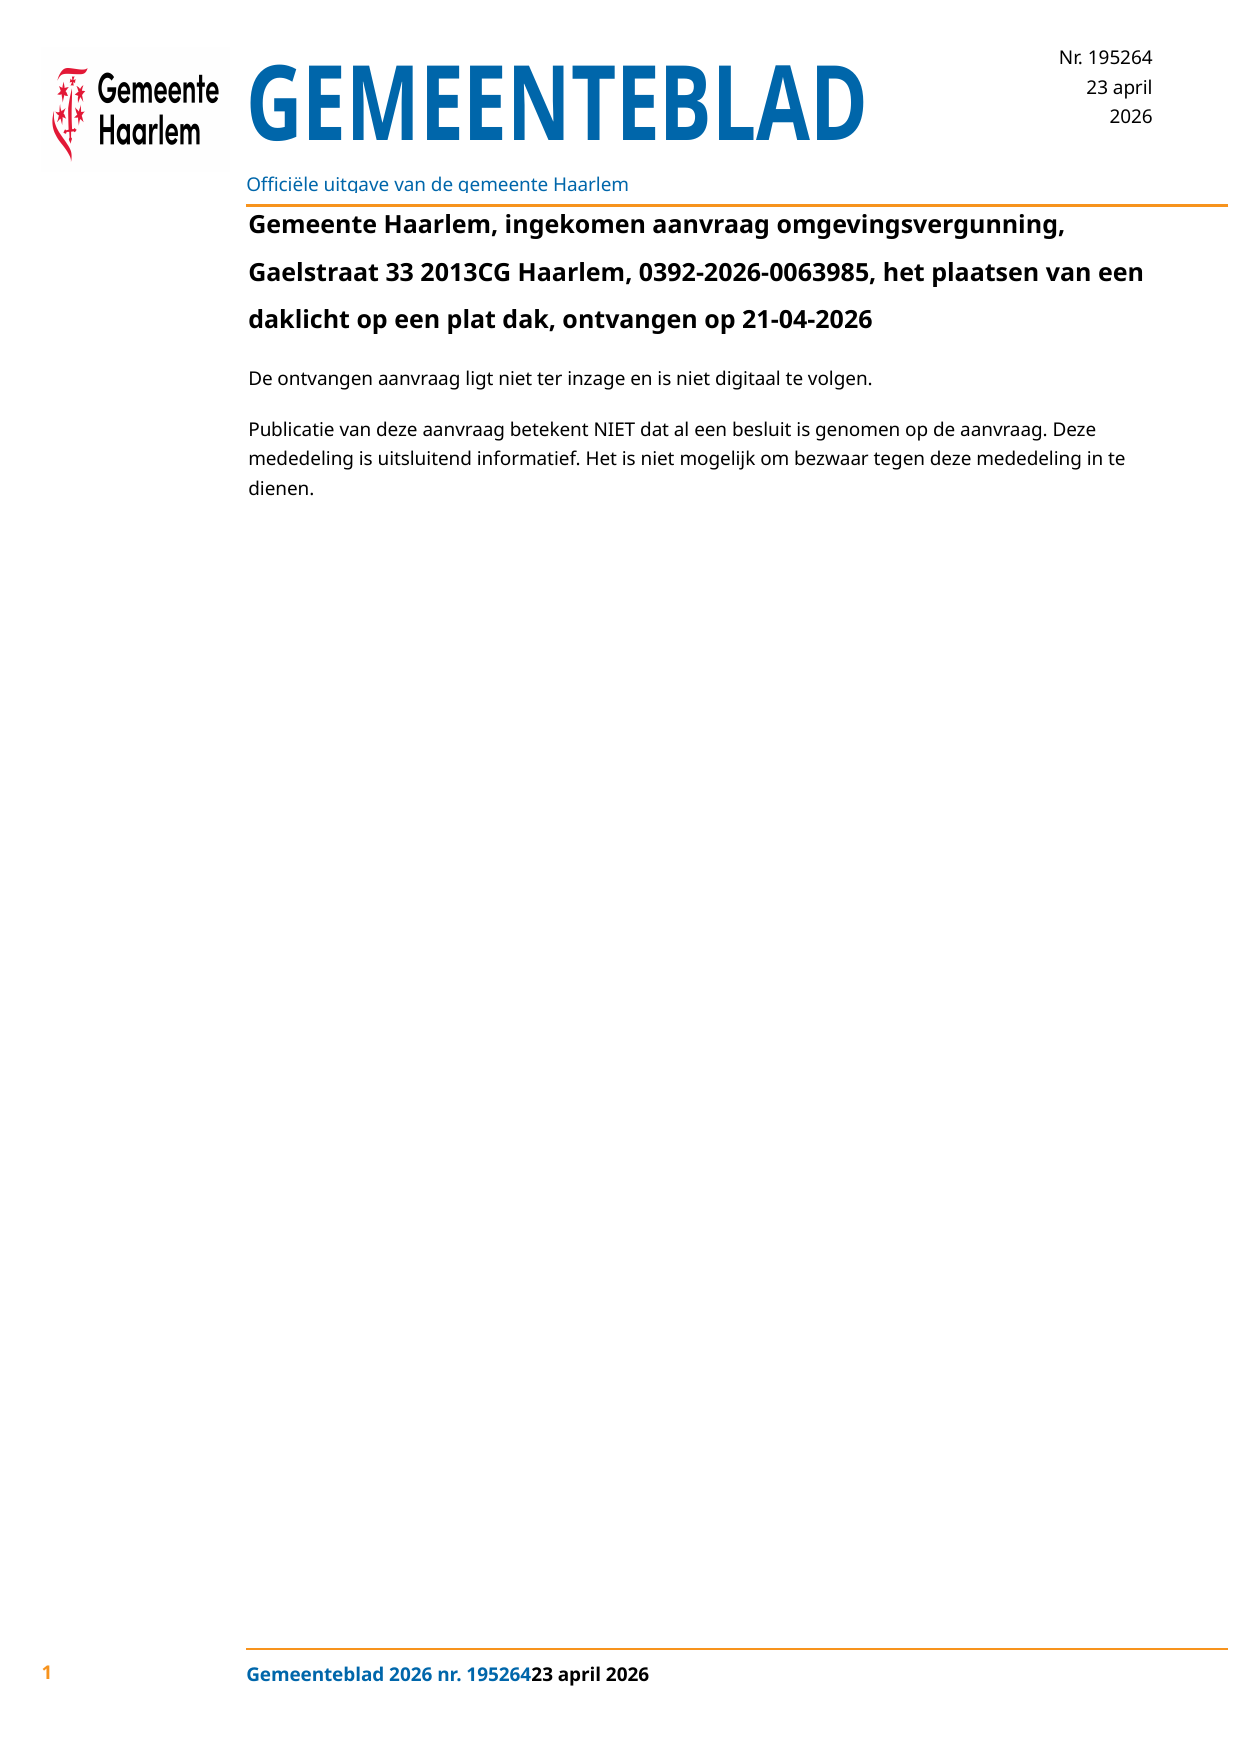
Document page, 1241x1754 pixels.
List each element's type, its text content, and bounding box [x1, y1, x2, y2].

picture [41, 47, 231, 172]
text De ontvangen aanvraag ligt niet ter inzage en is niet digitaal te volgen. [248, 366, 1152, 391]
text Publicatie van deze aanvraag betekent NIET dat al een besluit is genomen op de aanvraag. Deze mededeling is uitsluitend informatief. Het is niet mogelijk om bezwaar tegen deze mededeling in te dienen. [248, 416, 1152, 501]
text Gemeente Haarlem, ingekomen aanvraag omgevingsvergunning, Gaelstraat 33 2013CG Haarlem, 0392-2026-0063985, het plaatsen van een daklicht op een plat dak, ontvangen op 21-04-2026 [248, 207, 1152, 336]
